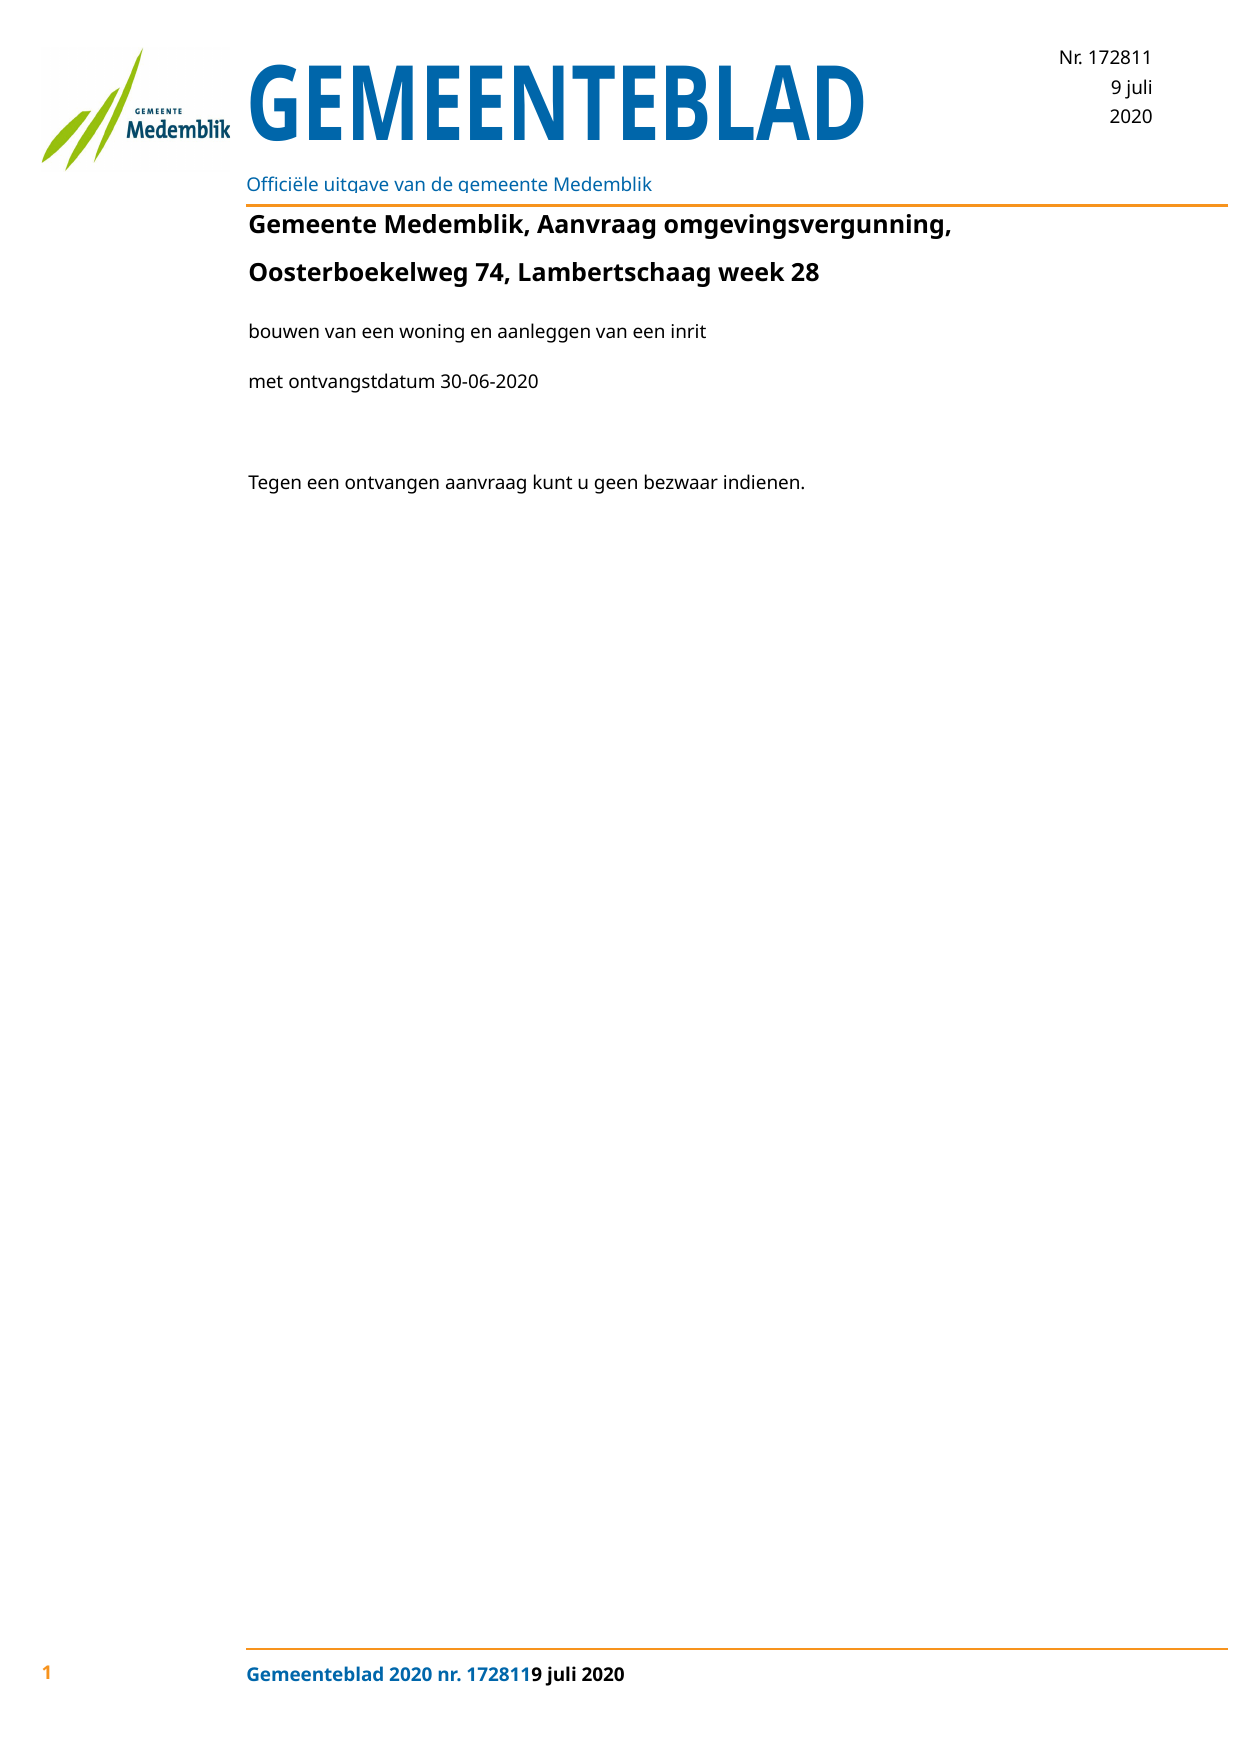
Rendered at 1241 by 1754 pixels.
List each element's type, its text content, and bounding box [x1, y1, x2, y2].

text bouwen van een woning en aanleggen van een inrit [248, 318, 1152, 344]
text met ontvangstdatum 30-06-2020 [248, 368, 1152, 394]
text Gemeente Medemblik, Aanvraag omgevingsvergunning, Oosterboekelweg 74, Lambertschaag week 28 [248, 207, 1152, 288]
picture [41, 47, 231, 172]
text Tegen een ontvangen aanvraag kunt u geen bezwaar indienen. [248, 469, 1152, 495]
